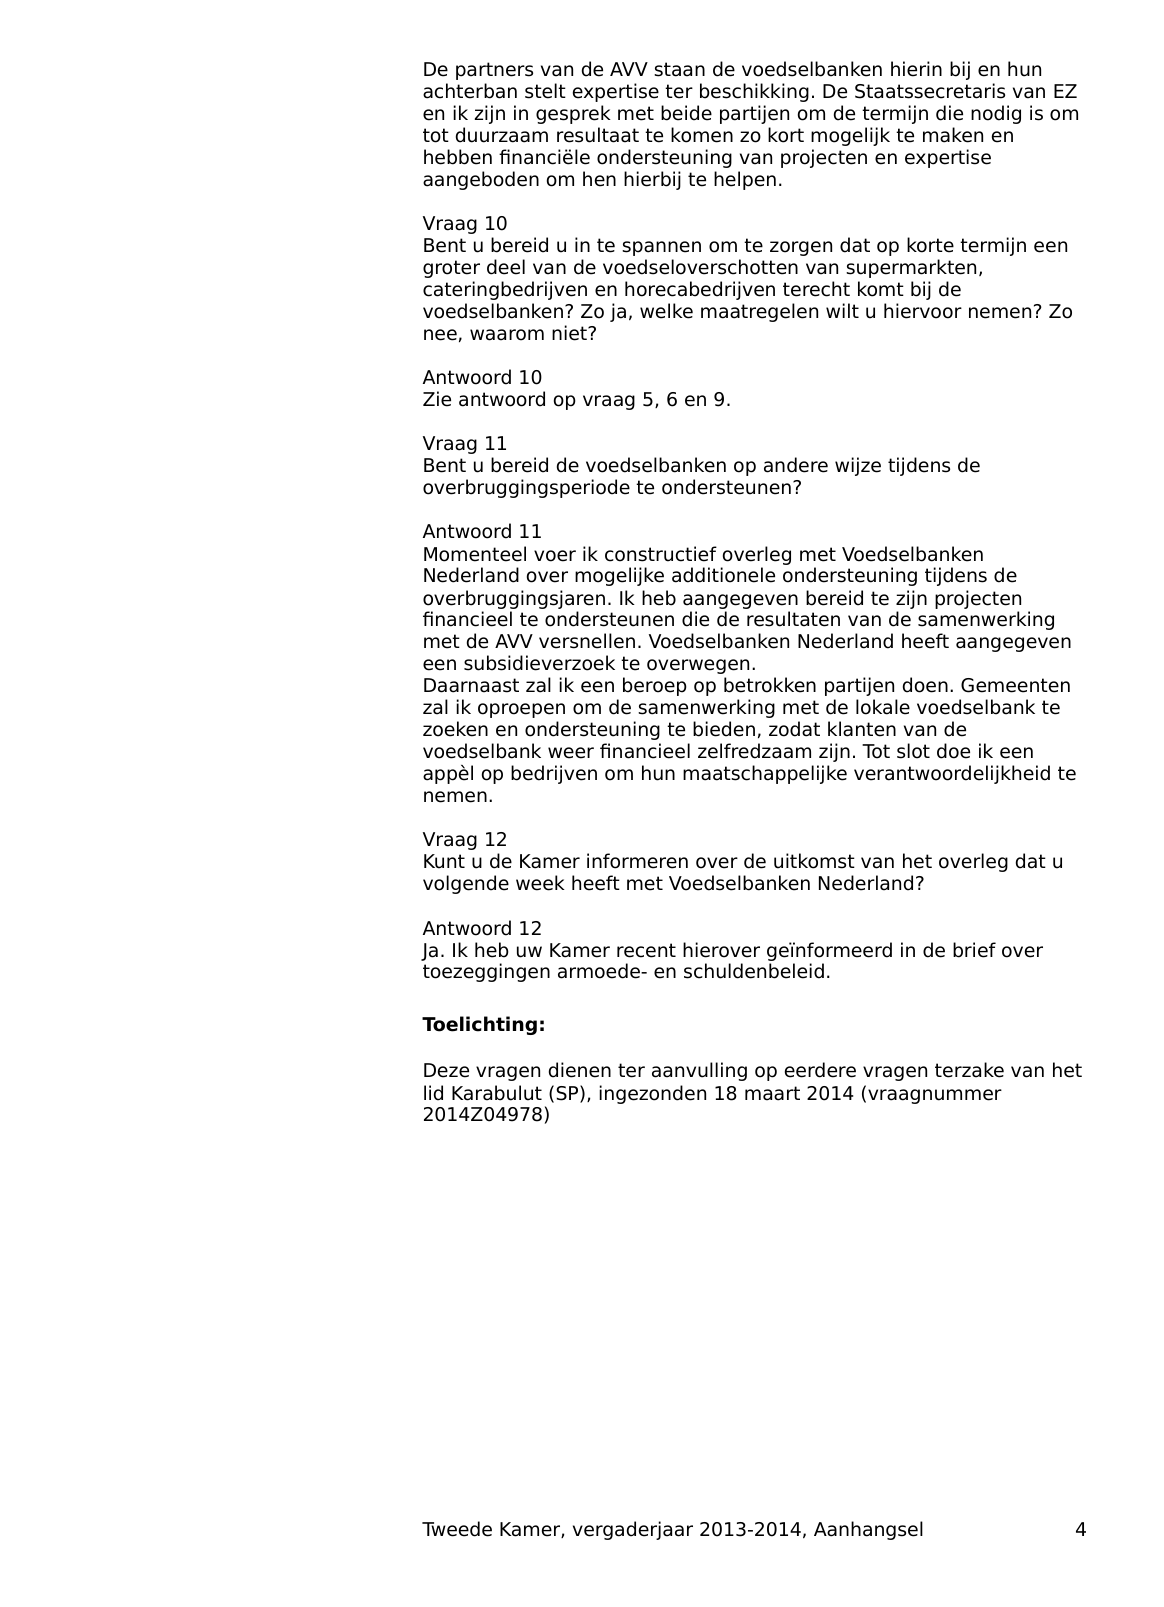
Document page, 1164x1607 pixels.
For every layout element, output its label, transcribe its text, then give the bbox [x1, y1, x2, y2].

text Vraag 12 [422, 829, 1087, 851]
text Bent u bereid de voedselbanken op andere wijze tijdens de overbruggingsperiode te ondersteunen? [422, 455, 1087, 499]
text Vraag 10 [422, 213, 1087, 235]
text Daarnaast zal ik een beroep op betrokken partijen doen. Gemeenten zal ik oproepen om de samenwerking met de lokale voedselbank te zoeken en ondersteuning te bieden, zodat klanten van de voedselbank weer financieel zelfredzaam zijn. Tot slot doe ik een appèl op bedrijven om hun maatschappelijke verantwoordelijkheid te nemen. [422, 675, 1087, 807]
text De partners van de AVV staan de voedselbanken hierin bij en hun achterban stelt expertise ter beschikking. De Staatssecretaris van EZ en ik zijn in gesprek met beide partijen om de termijn die nodig is om tot duurzaam resultaat te komen zo kort mogelijk te maken en hebben financiële ondersteuning van projecten en expertise aangeboden om hen hierbij te helpen. [422, 59, 1087, 191]
text Kunt u de Kamer informeren over de uitkomst van het overleg dat u volgende week heeft met Voedselbanken Nederland? [422, 851, 1087, 895]
text Vraag 11 [422, 433, 1087, 455]
text Antwoord 10 [422, 367, 1087, 389]
text Deze vragen dienen ter aanvulling op eerdere vragen terzake van het lid Karabulut (SP), ingezonden 18 maart 2014 (vraagnummer 2014Z04978) [422, 1060, 1087, 1126]
text Bent u bereid u in te spannen om te zorgen dat op korte termijn een groter deel van de voedseloverschotten van supermarkten, cateringbedrijven en horecabedrijven terecht komt bij de voedselbanken? Zo ja, welke maatregelen wilt u hiervoor nemen? Zo nee, waarom niet? [422, 235, 1087, 345]
text Zie antwoord op vraag 5, 6 en 9. [422, 389, 1087, 411]
subtitle Toelichting: [422, 1013, 1087, 1035]
text Antwoord 11 [422, 521, 1087, 543]
text Momenteel voer ik constructief overleg met Voedselbanken Nederland over mogelijke additionele ondersteuning tijdens de overbruggingsjaren. Ik heb aangegeven bereid te zijn projecten financieel te ondersteunen die de resultaten van de samenwerking met de AVV versnellen. Voedselbanken Nederland heeft aangegeven een subsidieverzoek te overwegen. [422, 543, 1087, 675]
text Antwoord 12 [422, 917, 1087, 939]
text Ja. Ik heb uw Kamer recent hierover geïnformeerd in de brief over toezeggingen armoede- en schuldenbeleid. [422, 939, 1087, 983]
